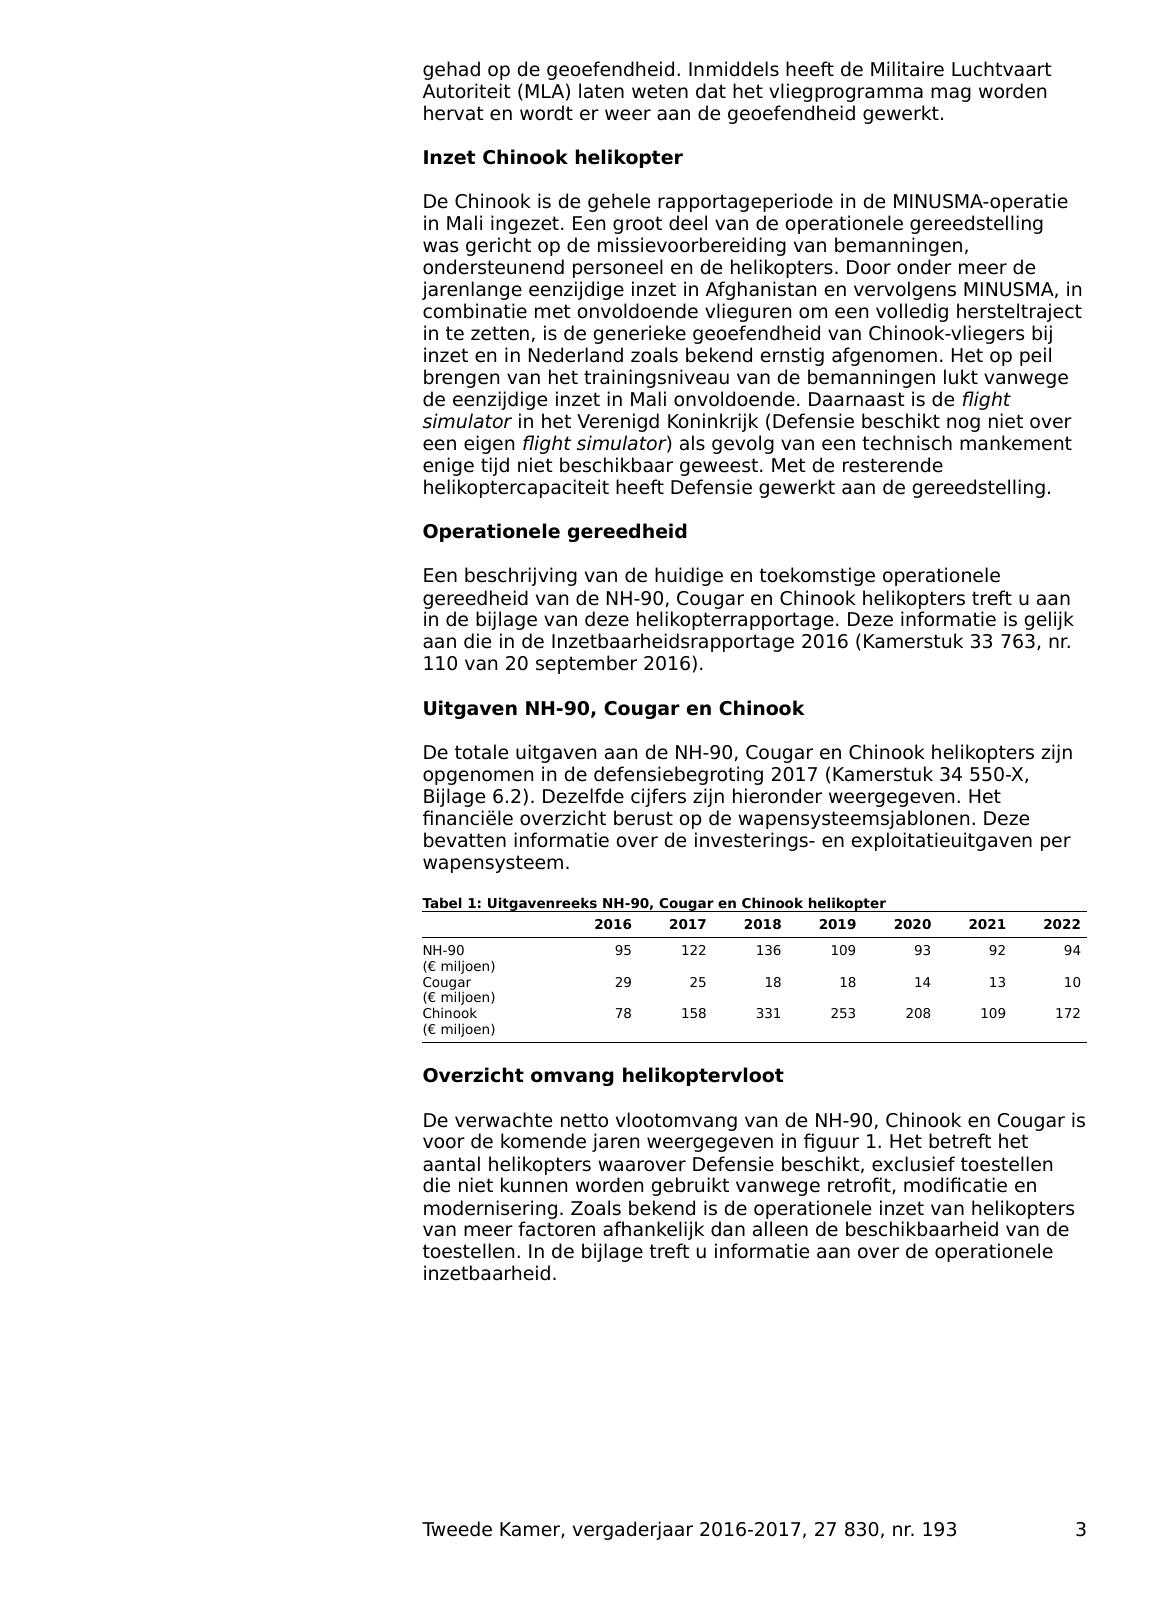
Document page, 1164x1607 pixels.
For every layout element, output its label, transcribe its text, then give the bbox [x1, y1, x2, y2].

table_cell 93 [862, 938, 937, 974]
table_cell 13 [937, 975, 1012, 1006]
table_cell 25 [638, 975, 712, 1006]
table_cell 29 [563, 975, 638, 1006]
subtitle Uitgaven NH-90, Cougar en Chinook [422, 697, 1087, 719]
text De totale uitgaven aan de NH-90, Cougar en Chinook helikopters zijn opgenomen in de defensiebegroting 2017 (Kamerstuk 34 550-X, Bijlage 6.2). Dezelfde cijfers zijn hieronder weergegeven. Het financiële overzicht berust op de wapensysteemsjablonen. Deze bevatten informatie over de investerings- en exploitatieuitgaven per wapensysteem. [422, 742, 1087, 873]
table_cell 2021 [937, 912, 1012, 937]
table_cell 136 [713, 938, 787, 974]
table_cell 14 [862, 975, 937, 1006]
table_cell 331 [713, 1006, 787, 1042]
table_cell 158 [638, 1006, 712, 1042]
table_cell 109 [787, 938, 862, 974]
table_cell 2022 [1012, 912, 1087, 937]
table_cell 2017 [638, 912, 712, 937]
table_cell 2016 [563, 912, 638, 937]
table_cell 2020 [862, 912, 937, 937]
table_cell 92 [937, 938, 1012, 974]
table_cell 18 [713, 975, 787, 1006]
table_header Tabel 1: Uitgavenreeks NH-90, Cougar en Chinook helikopter [422, 895, 1087, 911]
table_cell 253 [787, 1006, 862, 1042]
table_cell 18 [787, 975, 862, 1006]
subtitle Operationele gereedheid [422, 521, 1087, 543]
table_cell 122 [638, 938, 712, 974]
table_cell 172 [1012, 1006, 1087, 1042]
table_cell NH-90 (€ miljoen) [422, 938, 563, 974]
table_cell 109 [937, 1006, 1012, 1042]
text De verwachte netto vlootomvang van de NH-90, Chinook en Cougar is voor de komende jaren weergegeven in figuur 1. Het betreft het aantal helikopters waarover Defensie beschikt, exclusief toestellen die niet kunnen worden gebruikt vanwege retrofit, modificatie en modernisering. Zoals bekend is de operationele inzet van helikopters van meer factoren afhankelijk dan alleen de beschikbaarheid van de toestellen. In de bijlage treft u informatie aan over de operationele inzetbaarheid. [422, 1109, 1087, 1285]
text gehad op de geoefendheid. Inmiddels heeft de Militaire Luchtvaart Autoriteit (MLA) laten weten dat het vliegprogramma mag worden hervat en wordt er weer aan de geoefendheid gewerkt. [422, 59, 1087, 125]
text Een beschrijving van de huidige en toekomstige operationele gereedheid van de NH-90, Cougar en Chinook helikopters treft u aan in de bijlage van deze helikopterrapportage. Deze informatie is gelijk aan die in de Inzetbaarheidsrapportage 2016 (Kamerstuk 33 763, nr. 110 van 20 september 2016). [422, 565, 1087, 675]
table_cell [422, 912, 563, 937]
table_cell 2018 [713, 912, 787, 937]
table_cell 2019 [787, 912, 862, 937]
table_cell Cougar (€ miljoen) [422, 975, 563, 1006]
text De Chinook is de gehele rapportageperiode in de MINUSMA-operatie in Mali ingezet. Een groot deel van de operationele gereedstelling was gericht op de missievoorbereiding van bemanningen, ondersteunend personeel en de helikopters. Door onder meer de jarenlange eenzijdige inzet in Afghanistan en vervolgens MINUSMA, in combinatie met onvoldoende vlieguren om een volledig hersteltraject in te zetten, is de generieke geoefendheid van Chinook-vliegers bij inzet en in Nederland zoals bekend ernstig afgenomen. Het op peil brengen van het trainingsniveau van de bemanningen lukt vanwege de eenzijdige inzet in Mali onvoldoende. Daarnaast is de flight simulator in het Verenigd Koninkrijk (Defensie beschikt nog niet over een eigen flight simulator) als gevolg van een technisch mankement enige tijd niet beschikbaar geweest. Met de resterende helikoptercapaciteit heeft Defensie gewerkt aan de gereedstelling. [422, 191, 1087, 499]
subtitle Overzicht omvang helikoptervloot [422, 1065, 1087, 1087]
table_cell 10 [1012, 975, 1087, 1006]
table_cell 208 [862, 1006, 937, 1042]
subtitle Inzet Chinook helikopter [422, 147, 1087, 169]
table_cell Chinook (€ miljoen) [422, 1006, 563, 1042]
table_cell 95 [563, 938, 638, 974]
table_cell 78 [563, 1006, 638, 1042]
table_cell 94 [1012, 938, 1087, 974]
